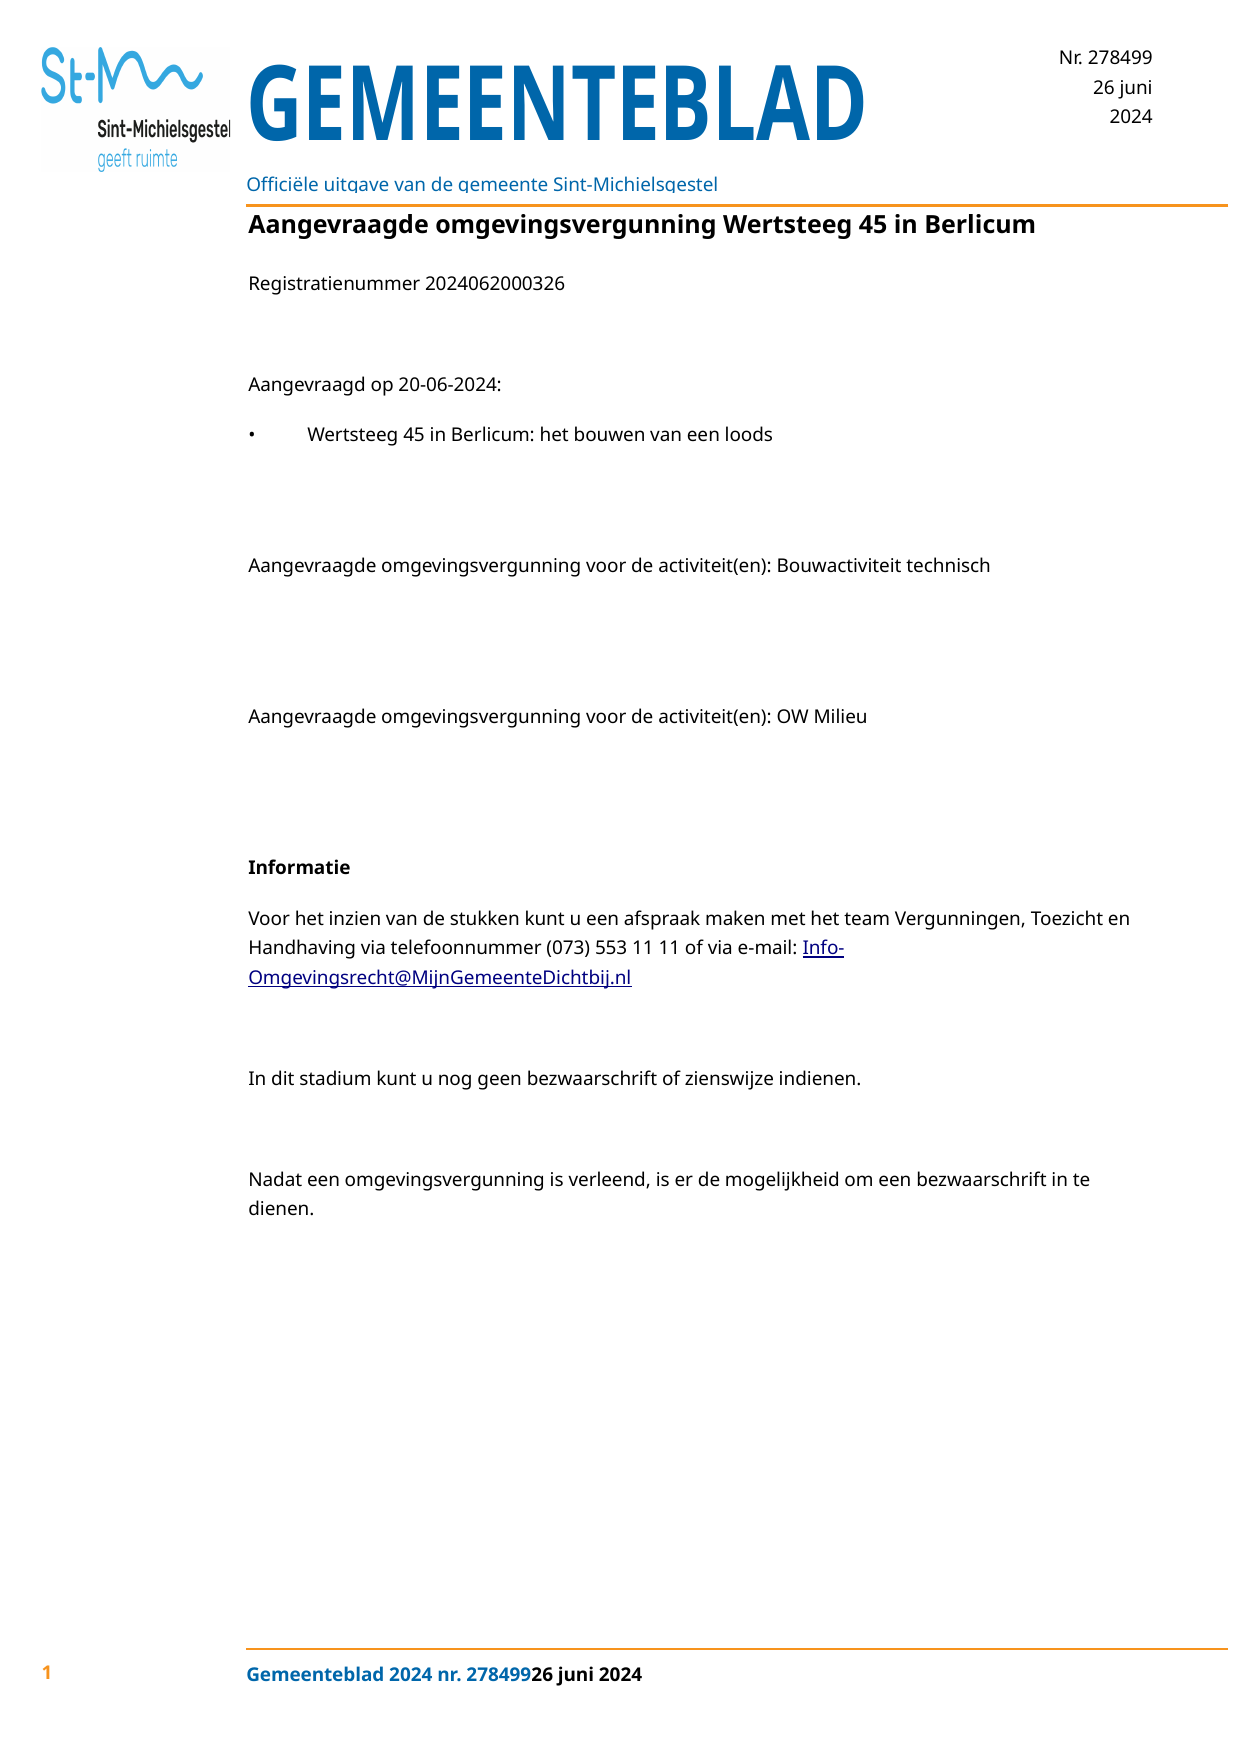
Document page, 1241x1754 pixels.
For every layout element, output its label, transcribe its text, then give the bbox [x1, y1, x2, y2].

text Aangevraagd op 20-06-2024: [248, 371, 1152, 397]
text Aangevraagde omgevingsvergunning voor de activiteit(en): Bouwactiviteit technisch [248, 552, 1152, 578]
text Nadat een omgevingsvergunning is verleend, is er de mogelijkheid om een bezwaarschrift in te dienen. [248, 1166, 1152, 1221]
picture [41, 47, 231, 172]
text Voor het inzien van de stukken kunt u een afspraak maken met het team Vergunningen, Toezicht en Handhaving via telefoonnummer (073) 553 11 11 of via e-mail: Info-Omgevingsrecht@MijnGemeenteDichtbij.nl [248, 905, 1152, 990]
text Informatie [248, 854, 1152, 880]
text Aangevraagde omgevingsvergunning voor de activiteit(en): OW Milieu [248, 703, 1152, 729]
text Registratienummer 2024062000326 [248, 270, 1152, 296]
list Wertsteeg 45 in Berlicum: het bouwen van een loods [248, 422, 1152, 447]
text In dit stadium kunt u nog geen bezwaarschrift of zienswijze indienen. [248, 1065, 1152, 1091]
text Aangevraagde omgevingsvergunning Wertsteeg 45 in Berlicum [248, 207, 1152, 241]
